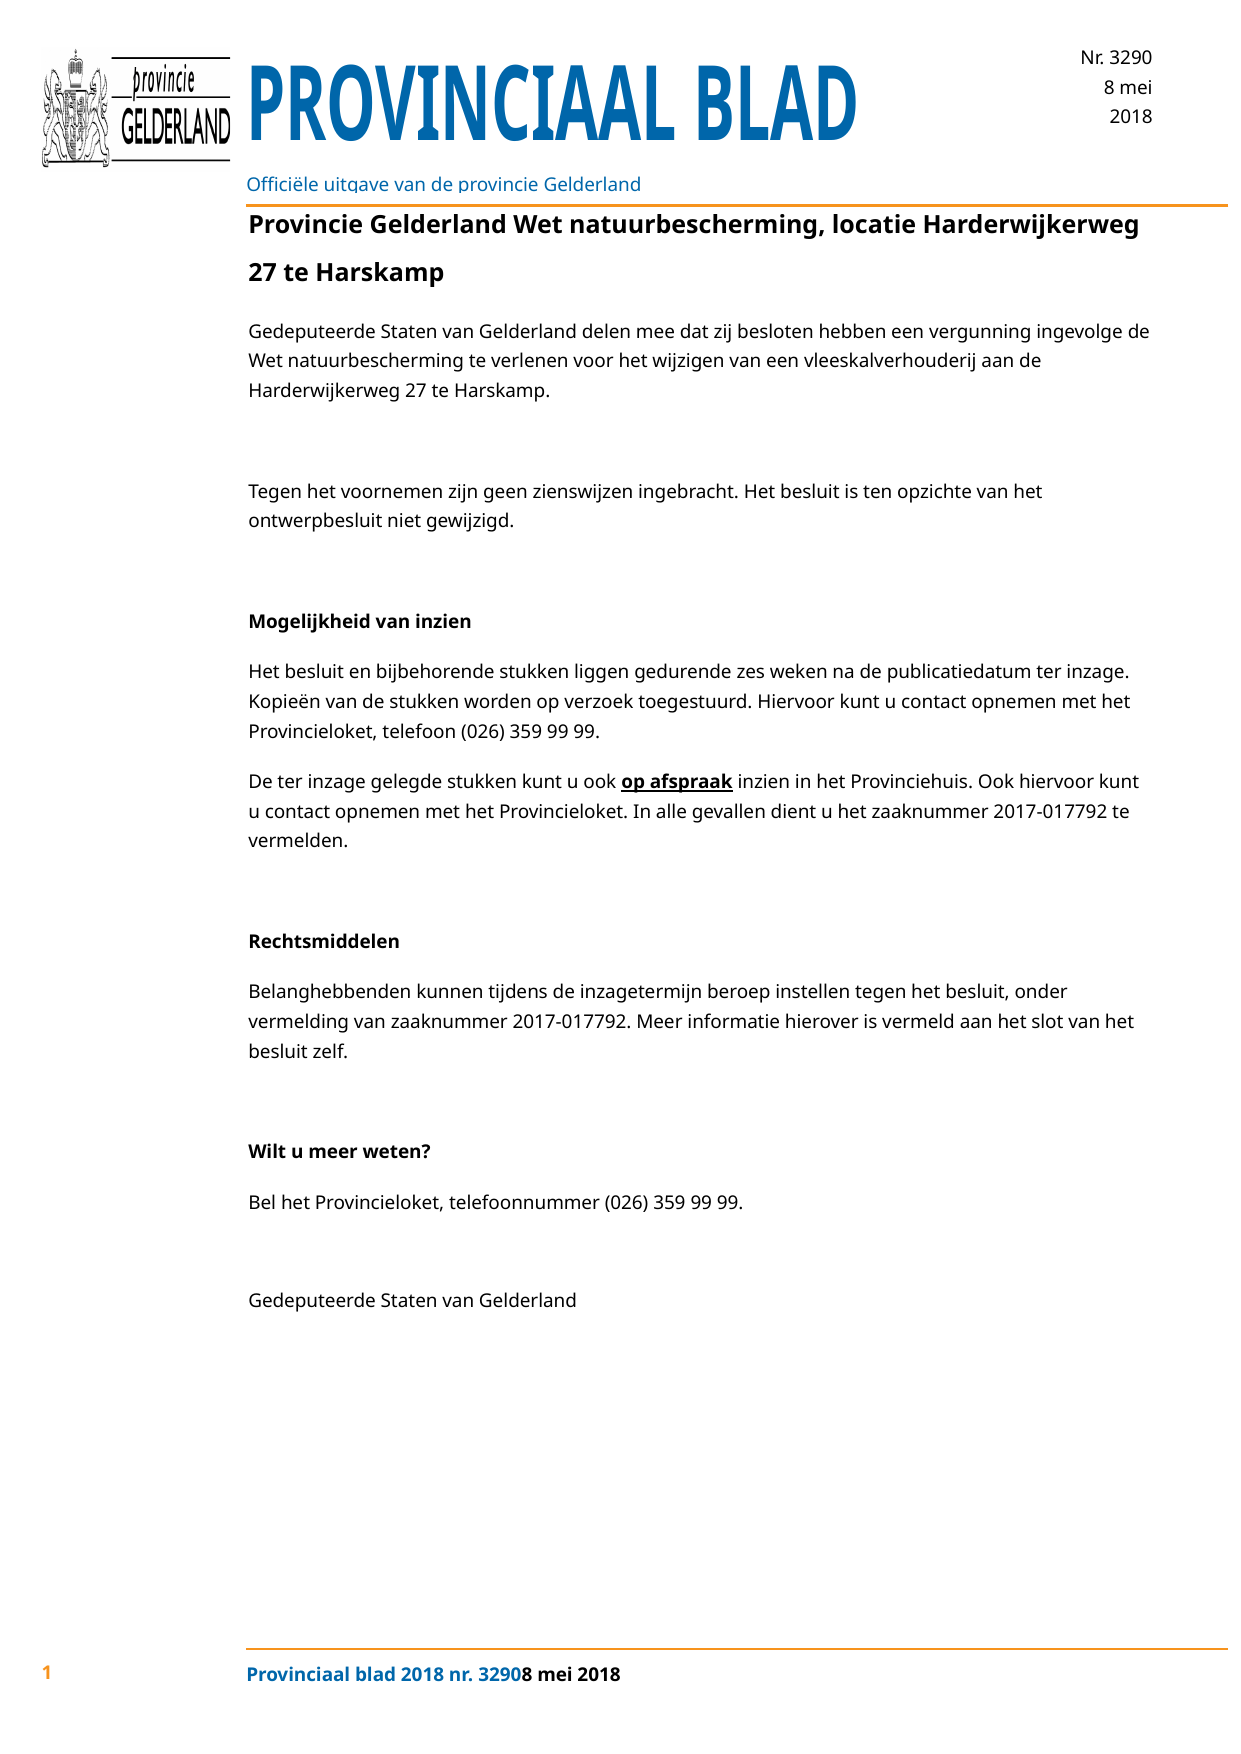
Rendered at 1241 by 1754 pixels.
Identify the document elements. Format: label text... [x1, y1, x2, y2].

text Het besluit en bijbehorende stukken liggen gedurende zes weken na de publicatiedatum ter inzage. Kopieën van de stukken worden op verzoek toegestuurd. Hiervoor kunt u contact opnemen met het Provincieloket, telefoon (026) 359 99 99. [248, 659, 1152, 744]
text De ter inzage gelegde stukken kunt u ook op afspraak inzien in het Provinciehuis. Ook hiervoor kunt u contact opnemen met het Provincieloket. In alle gevallen dient u het zaaknummer 2017-017792 te vermelden. [248, 768, 1152, 853]
text Belanghebbenden kunnen tijdens de inzagetermijn beroep instellen tegen het besluit, onder vermelding van zaaknummer 2017-017792. Meer informatie hierover is vermeld aan het slot van het besluit zelf. [248, 979, 1152, 1064]
text Gedeputeerde Staten van Gelderland delen mee dat zij besloten hebben een vergunning ingevolge de Wet natuurbescherming te verlenen voor het wijzigen van een vleeskalverhouderij aan de Harderwijkerweg 27 te Harskamp. [248, 318, 1152, 403]
text Gedeputeerde Staten van Gelderland [248, 1287, 1152, 1313]
text Mogelijkheid van inzien [248, 608, 1152, 634]
text Bel het Provincieloket, telefoonnummer (026) 359 99 99. [248, 1189, 1152, 1215]
picture [41, 47, 231, 172]
text Tegen het voornemen zijn geen zienswijzen ingebracht. Het besluit is ten opzichte van het ontwerpbesluit niet gewijzigd. [248, 478, 1152, 533]
text Rechtsmiddelen [248, 928, 1152, 954]
text Wilt u meer weten? [248, 1139, 1152, 1164]
text Provincie Gelderland Wet natuurbescherming, locatie Harderwijkerweg 27 te Harskamp [248, 207, 1152, 288]
